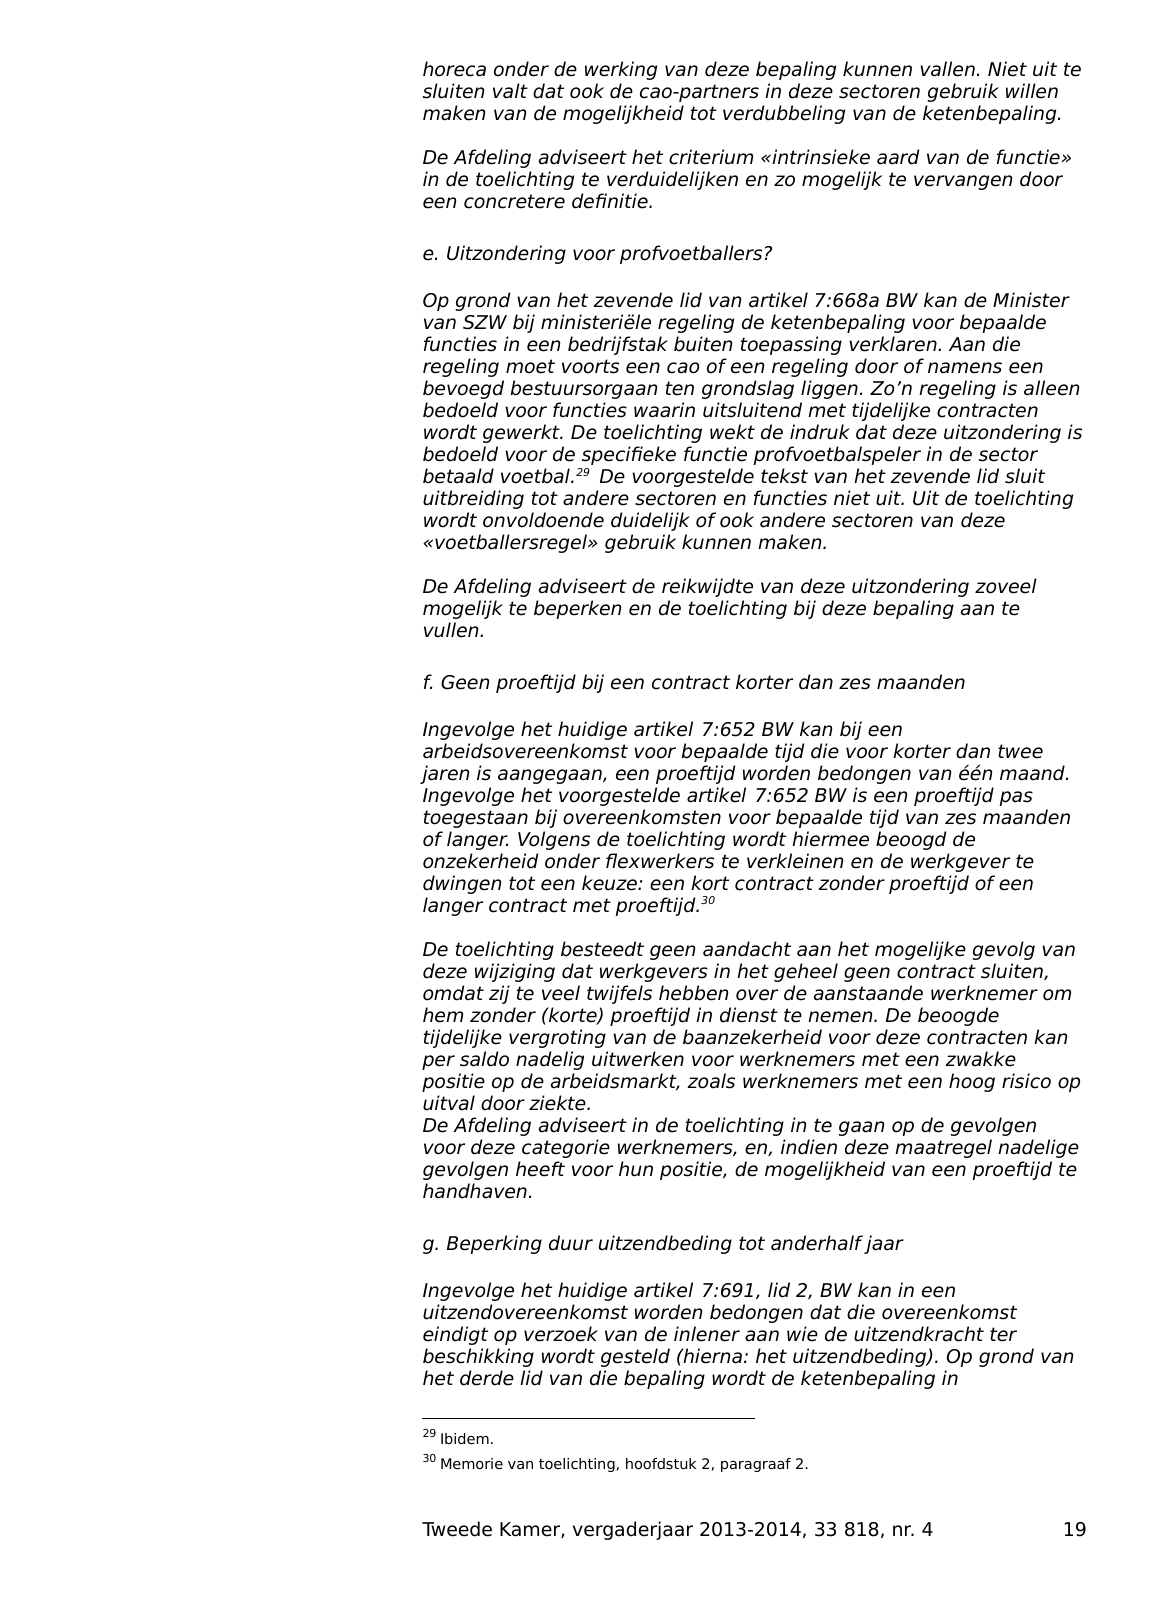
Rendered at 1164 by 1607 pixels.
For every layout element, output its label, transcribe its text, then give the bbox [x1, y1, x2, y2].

subtitle g. Beperking duur uitzendbeding tot anderhalf jaar [422, 1233, 1087, 1255]
text Ingevolge het huidige artikel 7:652 BW kan bij een arbeidsovereenkomst voor bepaalde tijd die voor korter dan twee jaren is aangegaan, een proeftijd worden bedongen van één maand. Ingevolge het voorgestelde artikel 7:652 BW is een proeftijd pas toegestaan bij overeenkomsten voor bepaalde tijd van zes maanden of langer. Volgens de toelichting wordt hiermee beoogd de onzekerheid onder flexwerkers te verkleinen en de werkgever te dwingen tot een keuze: een kort contract zonder proeftijd of een langer contract met proeftijd. [422, 719, 1087, 917]
text Memorie van toelichting, hoofdstuk 2, paragraaf 2. [422, 1452, 1087, 1474]
text Op grond van het zevende lid van artikel 7:668a BW kan de Minister van SZW bij ministeriële regeling de ketenbepaling voor bepaalde functies in een bedrijfstak buiten toepassing verklaren. Aan die regeling moet voorts een cao of een regeling door of namens een bevoegd bestuursorgaan ten grondslag liggen. Zo’n regeling is alleen bedoeld voor functies waarin uitsluitend met tijdelijke contracten wordt gewerkt. De toelichting wekt de indruk dat deze uitzondering is bedoeld voor de specifieke functie profvoetbalspeler in de sector betaald voetbal. De voorgestelde tekst van het zevende lid sluit uitbreiding tot andere sectoren en functies niet uit. Uit de toelichting wordt onvoldoende duidelijk of ook andere sectoren van deze «voetballersregel» gebruik kunnen maken. [422, 290, 1087, 554]
text horeca onder de werking van deze bepaling kunnen vallen. Niet uit te sluiten valt dat ook de cao-partners in deze sectoren gebruik willen maken van de mogelijkheid tot verdubbeling van de ketenbepaling. [422, 59, 1087, 125]
text De Afdeling adviseert de reikwijdte van deze uitzondering zoveel mogelijk te beperken en de toelichting bij deze bepaling aan te vullen. [422, 576, 1087, 642]
text Ibidem. [422, 1427, 1087, 1449]
text Ingevolge het huidige artikel 7:691, lid 2, BW kan in een uitzendovereenkomst worden bedongen dat die overeenkomst eindigt op verzoek van de inlener aan wie de uitzendkracht ter beschikking wordt gesteld (hierna: het uitzendbeding). Op grond van het derde lid van die bepaling wordt de ketenbepaling in [422, 1280, 1087, 1389]
text De toelichting besteedt geen aandacht aan het mogelijke gevolg van deze wijziging dat werkgevers in het geheel geen contract sluiten, omdat zij te veel twijfels hebben over de aanstaande werknemer om hem zonder (korte) proeftijd in dienst te nemen. De beoogde tijdelijke vergroting van de baanzekerheid voor deze contracten kan per saldo nadelig uitwerken voor werknemers met een zwakke positie op de arbeidsmarkt, zoals werknemers met een hoog risico op uitval door ziekte. [422, 939, 1087, 1115]
text De Afdeling adviseert het criterium «intrinsieke aard van de functie» in de toelichting te verduidelijken en zo mogelijk te vervangen door een concretere definitie. [422, 147, 1087, 213]
subtitle f. Geen proeftijd bij een contract korter dan zes maanden [422, 672, 1087, 694]
subtitle e. Uitzondering voor profvoetballers? [422, 243, 1087, 265]
text De Afdeling adviseert in de toelichting in te gaan op de gevolgen voor deze categorie werknemers, en, indien deze maatregel nadelige gevolgen heeft voor hun positie, de mogelijkheid van een proeftijd te handhaven. [422, 1115, 1087, 1203]
